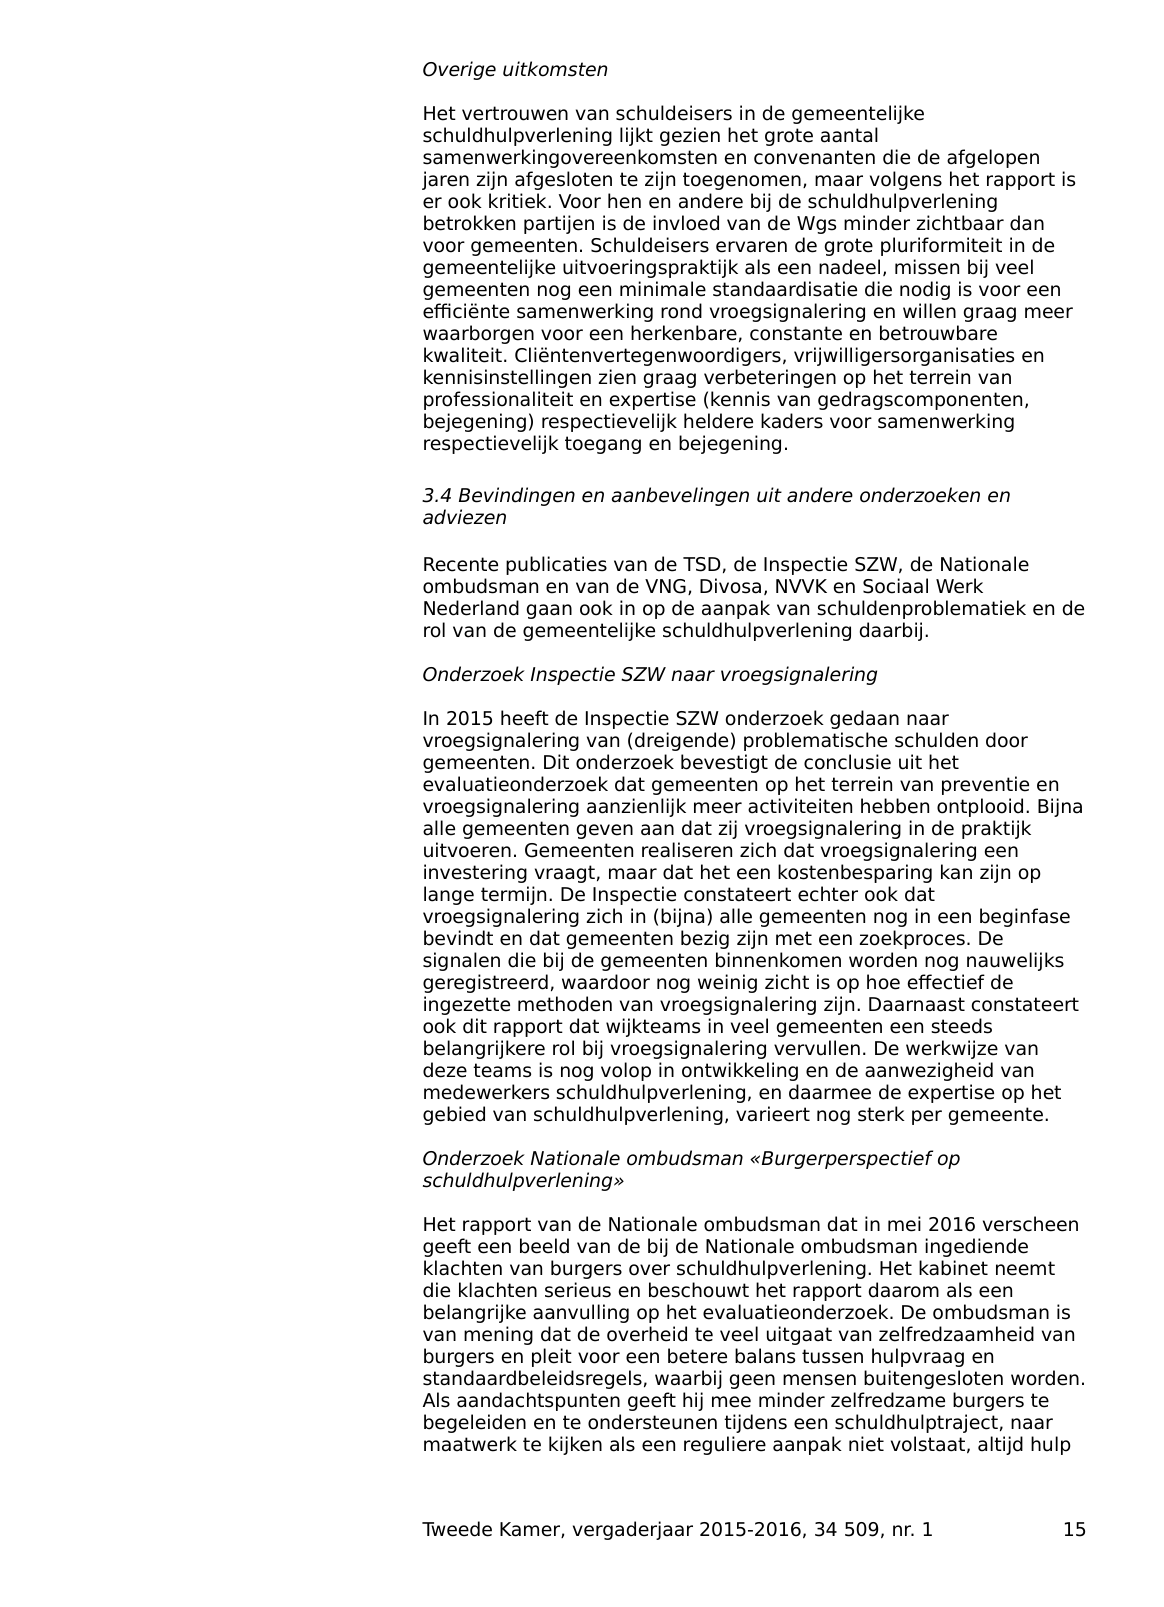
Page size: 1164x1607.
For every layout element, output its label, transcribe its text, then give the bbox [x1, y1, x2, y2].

text In 2015 heeft de Inspectie SZW onderzoek gedaan naar vroegsignalering van (dreigende) problematische schulden door gemeenten. Dit onderzoek bevestigt de conclusie uit het evaluatieonderzoek dat gemeenten op het terrein van preventie en vroegsignalering aanzienlijk meer activiteiten hebben ontplooid. Bijna alle gemeenten geven aan dat zij vroegsignalering in de praktijk uitvoeren. Gemeenten realiseren zich dat vroegsignalering een investering vraagt, maar dat het een kostenbesparing kan zijn op lange termijn. De Inspectie constateert echter ook dat vroegsignalering zich in (bijna) alle gemeenten nog in een beginfase bevindt en dat gemeenten bezig zijn met een zoekproces. De signalen die bij de gemeenten binnenkomen worden nog nauwelijks geregistreerd, waardoor nog weinig zicht is op hoe effectief de ingezette methoden van vroegsignalering zijn. Daarnaast constateert ook dit rapport dat wijkteams in veel gemeenten een steeds belangrijkere rol bij vroegsignalering vervullen. De werkwijze van deze teams is nog volop in ontwikkeling en de aanwezigheid van medewerkers schuldhulpverlening, en daarmee de expertise op het gebied van schuldhulpverlening, varieert nog sterk per gemeente. [422, 708, 1087, 1126]
text Het rapport van de Nationale ombudsman dat in mei 2016 verscheen geeft een beeld van de bij de Nationale ombudsman ingediende klachten van burgers over schuldhulpverlening. Het kabinet neemt die klachten serieus en beschouwt het rapport daarom als een belangrijke aanvulling op het evaluatieonderzoek. De ombudsman is van mening dat de overheid te veel uitgaat van zelfredzaamheid van burgers en pleit voor een betere balans tussen hulpvraag en standaardbeleidsregels, waarbij geen mensen buitengesloten worden. Als aandachtspunten geeft hij mee minder zelfredzame burgers te begeleiden en te ondersteunen tijdens een schuldhulptraject, naar maatwerk te kijken als een reguliere aanpak niet volstaat, altijd hulp [422, 1214, 1087, 1456]
subtitle Onderzoek Nationale ombudsman «Burgerperspectief op schuldhulpverlening» [422, 1148, 1087, 1192]
subtitle Overige uitkomsten [422, 59, 1087, 81]
text Het vertrouwen van schuldeisers in de gemeentelijke schuldhulpverlening lijkt gezien het grote aantal samenwerkingovereenkomsten en convenanten die de afgelopen jaren zijn afgesloten te zijn toegenomen, maar volgens het rapport is er ook kritiek. Voor hen en andere bij de schuldhulpverlening betrokken partijen is de invloed van de Wgs minder zichtbaar dan voor gemeenten. Schuldeisers ervaren de grote pluriformiteit in de gemeentelijke uitvoeringspraktijk als een nadeel, missen bij veel gemeenten nog een minimale standaardisatie die nodig is voor een efficiënte samenwerking rond vroegsignalering en willen graag meer waarborgen voor een herkenbare, constante en betrouwbare kwaliteit. Cliëntenvertegenwoordigers, vrijwilligersorganisaties en kennisinstellingen zien graag verbeteringen op het terrein van professionaliteit en expertise (kennis van gedragscomponenten, bejegening) respectievelijk heldere kaders voor samenwerking respectievelijk toegang en bejegening. [422, 103, 1087, 455]
subtitle 3.4 Bevindingen en aanbevelingen uit andere onderzoeken en adviezen [422, 485, 1087, 529]
text Recente publicaties van de TSD, de Inspectie SZW, de Nationale ombudsman en van de VNG, Divosa, NVVK en Sociaal Werk Nederland gaan ook in op de aanpak van schuldenproblematiek en de rol van de gemeentelijke schuldhulpverlening daarbij. [422, 554, 1087, 642]
subtitle Onderzoek Inspectie SZW naar vroegsignalering [422, 664, 1087, 686]
